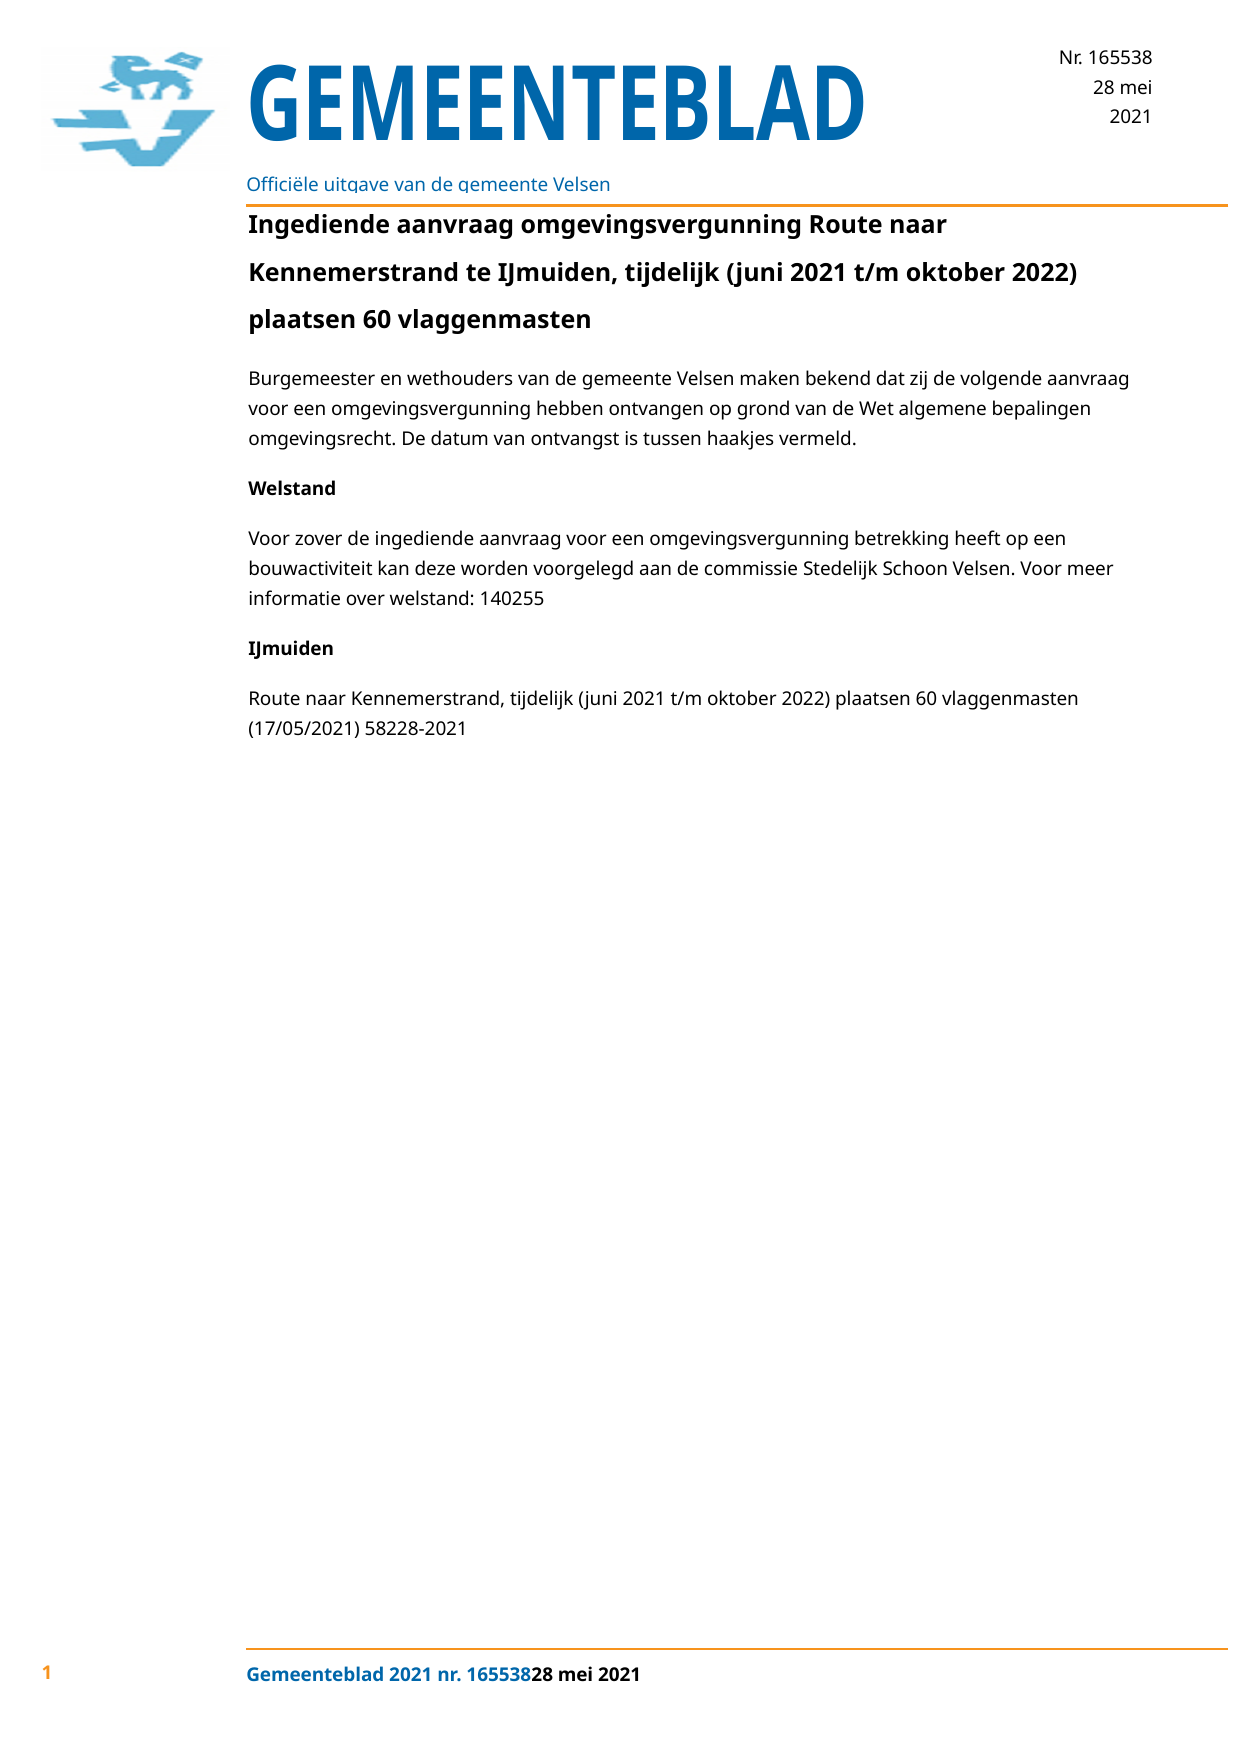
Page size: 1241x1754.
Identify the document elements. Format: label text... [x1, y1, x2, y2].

text Welstand [248, 475, 1152, 501]
text Route naar Kennemerstrand, tijdelijk (juni 2021 t/m oktober 2022) plaatsen 60 vlaggenmasten (17/05/2021) 58228-2021 [248, 686, 1152, 741]
text IJmuiden [248, 635, 1152, 661]
text Voor zover de ingediende aanvraag voor een omgevingsvergunning betrekking heeft op een bouwactiviteit kan deze worden voorgelegd aan de commissie Stedelijk Schoon Velsen. Voor meer informatie over welstand: 140255 [248, 526, 1152, 610]
text Ingediende aanvraag omgevingsvergunning Route naar Kennemerstrand te IJmuiden, tijdelijk (juni 2021 t/m oktober 2022) plaatsen 60 vlaggenmasten [248, 207, 1152, 336]
text Burgemeester en wethouders van de gemeente Velsen maken bekend dat zij de volgende aanvraag voor een omgevingsvergunning hebben ontvangen op grond van de Wet algemene bepalingen omgevingsrecht. De datum van ontvangst is tussen haakjes vermeld. [248, 366, 1152, 450]
picture [41, 47, 231, 172]
